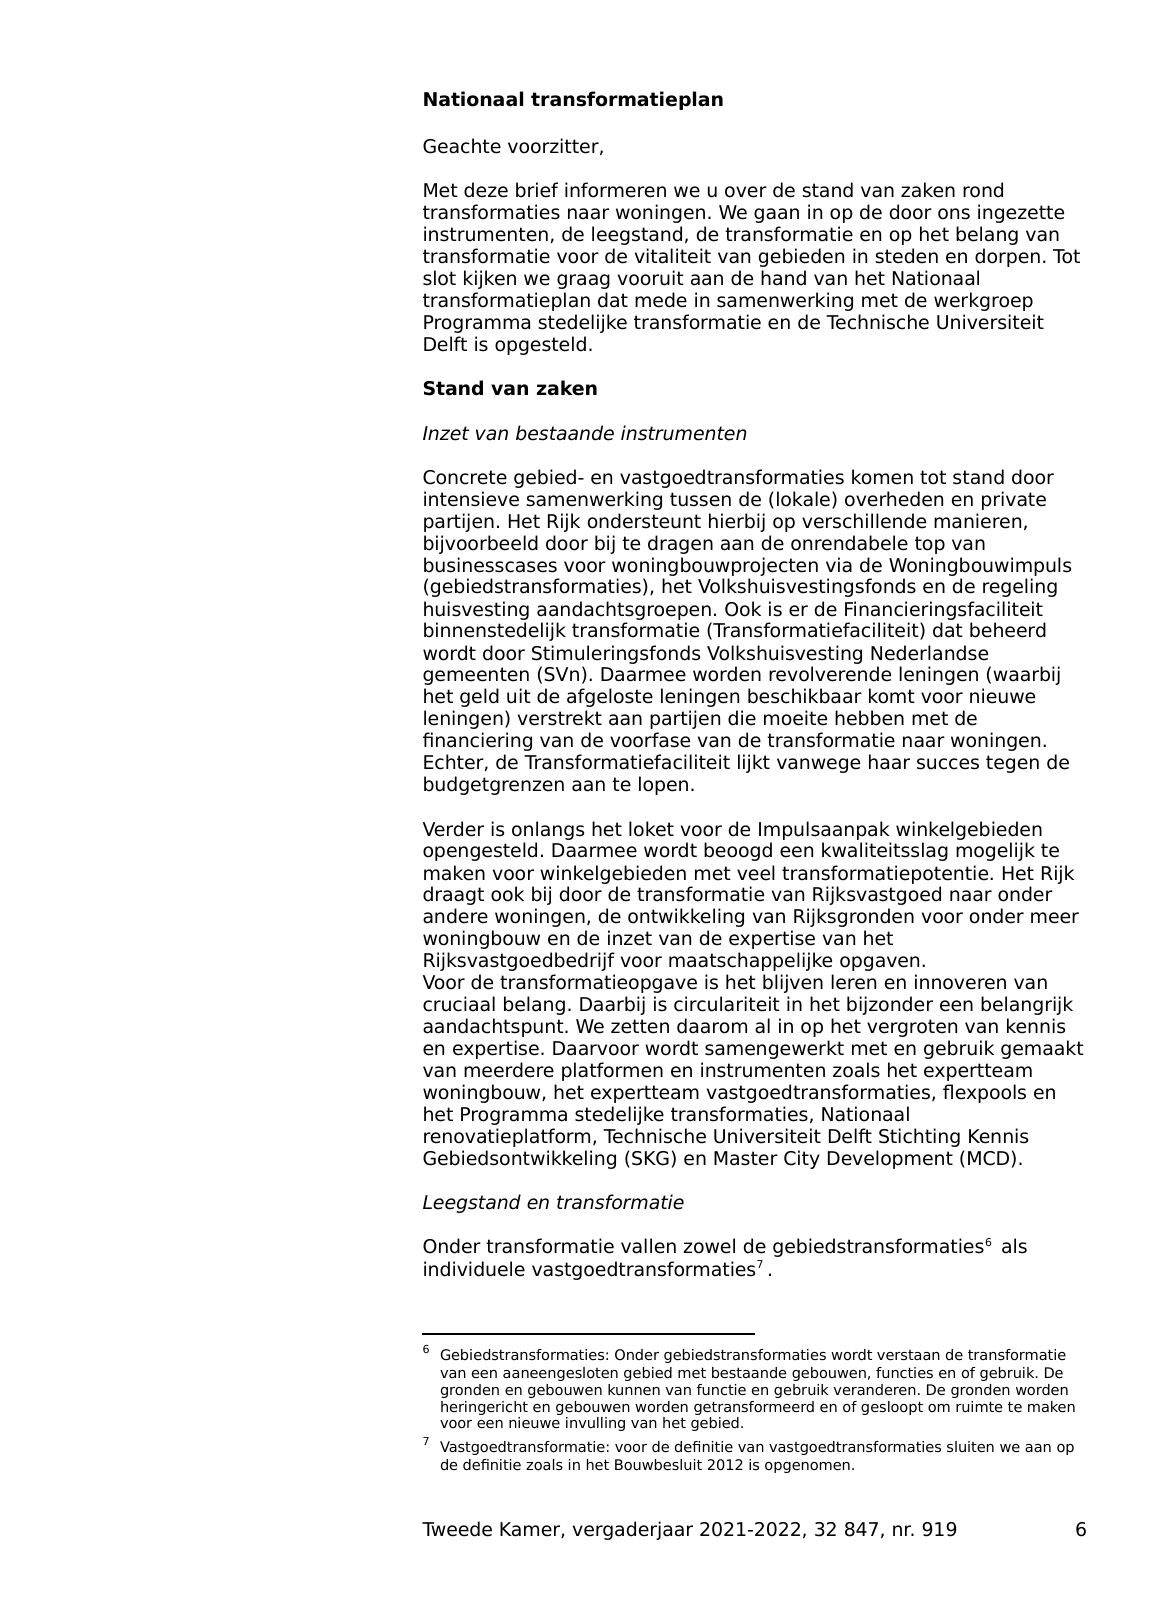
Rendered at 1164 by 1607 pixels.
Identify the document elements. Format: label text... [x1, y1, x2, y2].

subtitle Stand van zaken [422, 378, 1087, 400]
text Onder transformatie vallen zowel de gebiedstransformaties als individuele vastgoedtransformaties. [422, 1236, 1087, 1280]
text Met deze brief informeren we u over de stand van zaken rond transformaties naar woningen. We gaan in op de door ons ingezette instrumenten, de leegstand, de transformatie en op het belang van transformatie voor de vitaliteit van gebieden in steden en dorpen. Tot slot kijken we graag vooruit aan de hand van het Nationaal transformatieplan dat mede in samenwerking met de werkgroep Programma stedelijke transformatie en de Technische Universiteit Delft is opgesteld. [422, 180, 1087, 356]
text Verder is onlangs het loket voor de Impulsaanpak winkelgebieden opengesteld. Daarmee wordt beoogd een kwaliteitsslag mogelijk te maken voor winkelgebieden met veel transformatiepotentie. Het Rijk draagt ook bij door de transformatie van Rijksvastgoed naar onder andere woningen, de ontwikkeling van Rijksgronden voor onder meer woningbouw en de inzet van de expertise van het Rijksvastgoedbedrijf voor maatschappelijke opgaven. [422, 818, 1087, 972]
subtitle Leegstand en transformatie [422, 1192, 1087, 1214]
text Gebiedstransformaties: Onder gebiedstransformaties wordt verstaan de transformatie van een aaneengesloten gebied met bestaande gebouwen, functies en of gebruik. De gronden en gebouwen kunnen van functie en gebruik veranderen. De gronden worden heringericht en gebouwen worden getransformeerd en of gesloopt om ruimte te maken voor een nieuwe invulling van het gebied. [422, 1343, 1087, 1432]
text Geachte voorzitter, [422, 136, 1087, 158]
text Concrete gebied- en vastgoedtransformaties komen tot stand door intensieve samenwerking tussen de (lokale) overheden en private partijen. Het Rijk ondersteunt hierbij op verschillende manieren, bijvoorbeeld door bij te dragen aan de onrendabele top van businesscases voor woningbouwprojecten via de Woningbouwimpuls (gebiedstransformaties), het Volkshuisvestingsfonds en de regeling huisvesting aandachtsgroepen. Ook is er de Financieringsfaciliteit binnenstedelijk transformatie (Transformatiefaciliteit) dat beheerd wordt door Stimuleringsfonds Volkshuisvesting Nederlandse gemeenten (SVn). Daarmee worden revolverende leningen (waarbij het geld uit de afgeloste leningen beschikbaar komt voor nieuwe leningen) verstrekt aan partijen die moeite hebben met de financiering van de voorfase van de transformatie naar woningen. Echter, de Transformatiefaciliteit lijkt vanwege haar succes tegen de budgetgrenzen aan te lopen. [422, 467, 1087, 796]
subtitle Inzet van bestaande instrumenten [422, 422, 1087, 444]
text Voor de transformatieopgave is het blijven leren en innoveren van cruciaal belang. Daarbij is circulariteit in het bijzonder een belangrijk aandachtspunt. We zetten daarom al in op het vergroten van kennis en expertise. Daarvoor wordt samengewerkt met en gebruik gemaakt van meerdere platformen en instrumenten zoals het expertteam woningbouw, het expertteam vastgoedtransformaties, flexpools en het Programma stedelijke transformaties, Nationaal renovatieplatform, Technische Universiteit Delft Stichting Kennis Gebiedsontwikkeling (SKG) en Master City Development (MCD). [422, 972, 1087, 1170]
subtitle Nationaal transformatieplan [422, 89, 1087, 111]
text Vastgoedtransformatie: voor de definitie van vastgoedtransformaties sluiten we aan op de definitie zoals in het Bouwbesluit 2012 is opgenomen. [422, 1435, 1087, 1474]
